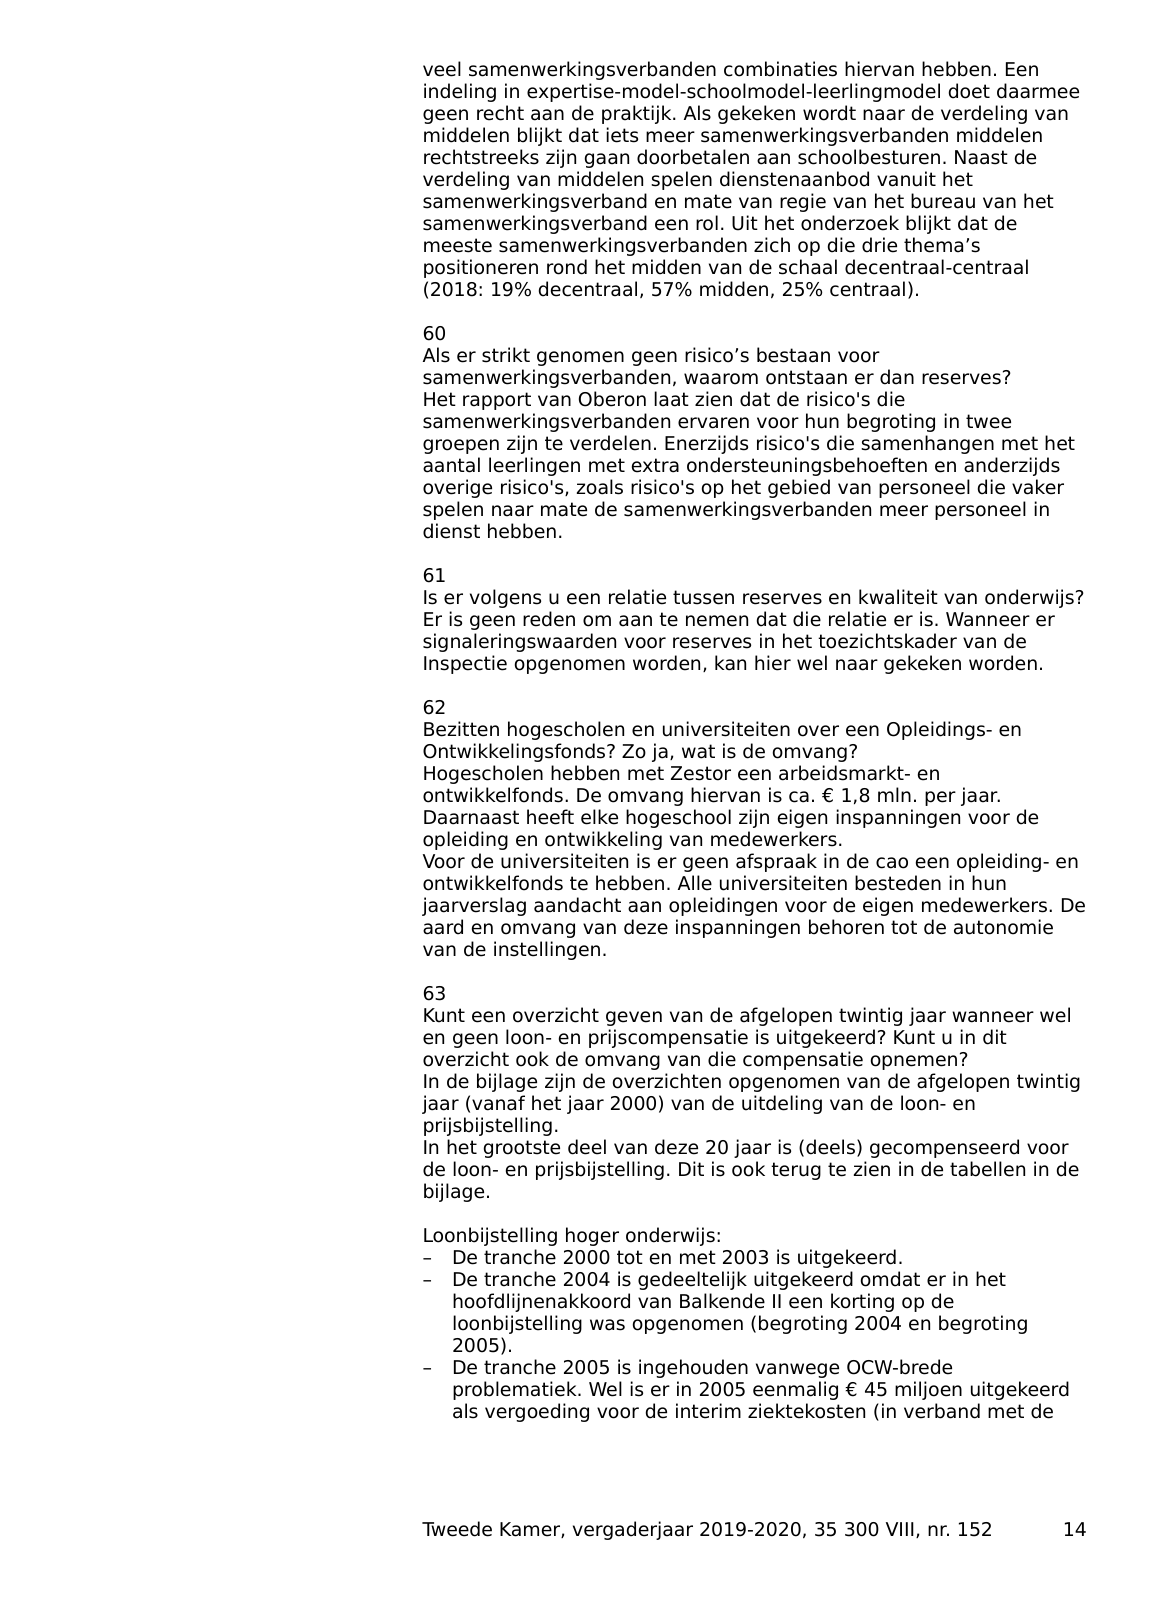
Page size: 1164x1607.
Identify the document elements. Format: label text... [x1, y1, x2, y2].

text 62 [422, 697, 1087, 719]
text 61 [422, 565, 1087, 587]
text Is er volgens u een relatie tussen reserves en kwaliteit van onderwijs? [422, 587, 1087, 609]
text – De tranche 2000 tot en met 2003 is uitgekeerd. [422, 1247, 1087, 1269]
text Als er strikt genomen geen risico’s bestaan voor samenwerkingsverbanden, waarom ontstaan er dan reserves? [422, 345, 1087, 389]
text 60 [422, 323, 1087, 345]
text In het grootste deel van deze 20 jaar is (deels) gecompenseerd voor de loon- en prijsbijstelling. Dit is ook terug te zien in de tabellen in de bijlage. [422, 1137, 1087, 1203]
text veel samenwerkingsverbanden combinaties hiervan hebben. Een indeling in expertise-model-schoolmodel-leerlingmodel doet daarmee geen recht aan de praktijk. Als gekeken wordt naar de verdeling van middelen blijkt dat iets meer samenwerkingsverbanden middelen rechtstreeks zijn gaan doorbetalen aan schoolbesturen. Naast de verdeling van middelen spelen dienstenaanbod vanuit het samenwerkingsverband en mate van regie van het bureau van het samenwerkingsverband een rol. Uit het onderzoek blijkt dat de meeste samenwerkingsverbanden zich op die drie thema’s positioneren rond het midden van de schaal decentraal-centraal (2018: 19% decentraal, 57% midden, 25% centraal). [422, 59, 1087, 301]
text Kunt een overzicht geven van de afgelopen twintig jaar wanneer wel en geen loon- en prijscompensatie is uitgekeerd? Kunt u in dit overzicht ook de omvang van die compensatie opnemen? [422, 1005, 1087, 1071]
text Er is geen reden om aan te nemen dat die relatie er is. Wanneer er signaleringswaarden voor reserves in het toezichtskader van de Inspectie opgenomen worden, kan hier wel naar gekeken worden. [422, 609, 1087, 675]
text – De tranche 2004 is gedeeltelijk uitgekeerd omdat er in het hoofdlijnenakkoord van Balkende II een korting op de loonbijstelling was opgenomen (begroting 2004 en begroting 2005). [422, 1269, 1087, 1357]
text 63 [422, 983, 1087, 1005]
text Het rapport van Oberon laat zien dat de risico's die samenwerkingsverbanden ervaren voor hun begroting in twee groepen zijn te verdelen. Enerzijds risico's die samenhangen met het aantal leerlingen met extra ondersteuningsbehoeften en anderzijds overige risico's, zoals risico's op het gebied van personeel die vaker spelen naar mate de samenwerkingsverbanden meer personeel in dienst hebben. [422, 389, 1087, 543]
text Voor de universiteiten is er geen afspraak in de cao een opleiding- en ontwikkelfonds te hebben. Alle universiteiten besteden in hun jaarverslag aandacht aan opleidingen voor de eigen medewerkers. De aard en omvang van deze inspanningen behoren tot de autonomie van de instellingen. [422, 851, 1087, 961]
text Hogescholen hebben met Zestor een arbeidsmarkt- en ontwikkelfonds. De omvang hiervan is ca. € 1,8 mln. per jaar. Daarnaast heeft elke hogeschool zijn eigen inspanningen voor de opleiding en ontwikkeling van medewerkers. [422, 763, 1087, 851]
text Loonbijstelling hoger onderwijs: [422, 1225, 1087, 1247]
text – De tranche 2005 is ingehouden vanwege OCW-brede problematiek. Wel is er in 2005 eenmalig € 45 miljoen uitgekeerd als vergoeding voor de interim ziektekosten (in verband met de [422, 1357, 1087, 1423]
text Bezitten hogescholen en universiteiten over een Opleidings- en Ontwikkelingsfonds? Zo ja, wat is de omvang? [422, 719, 1087, 763]
text In de bijlage zijn de overzichten opgenomen van de afgelopen twintig jaar (vanaf het jaar 2000) van de uitdeling van de loon- en prijsbijstelling. [422, 1071, 1087, 1137]
